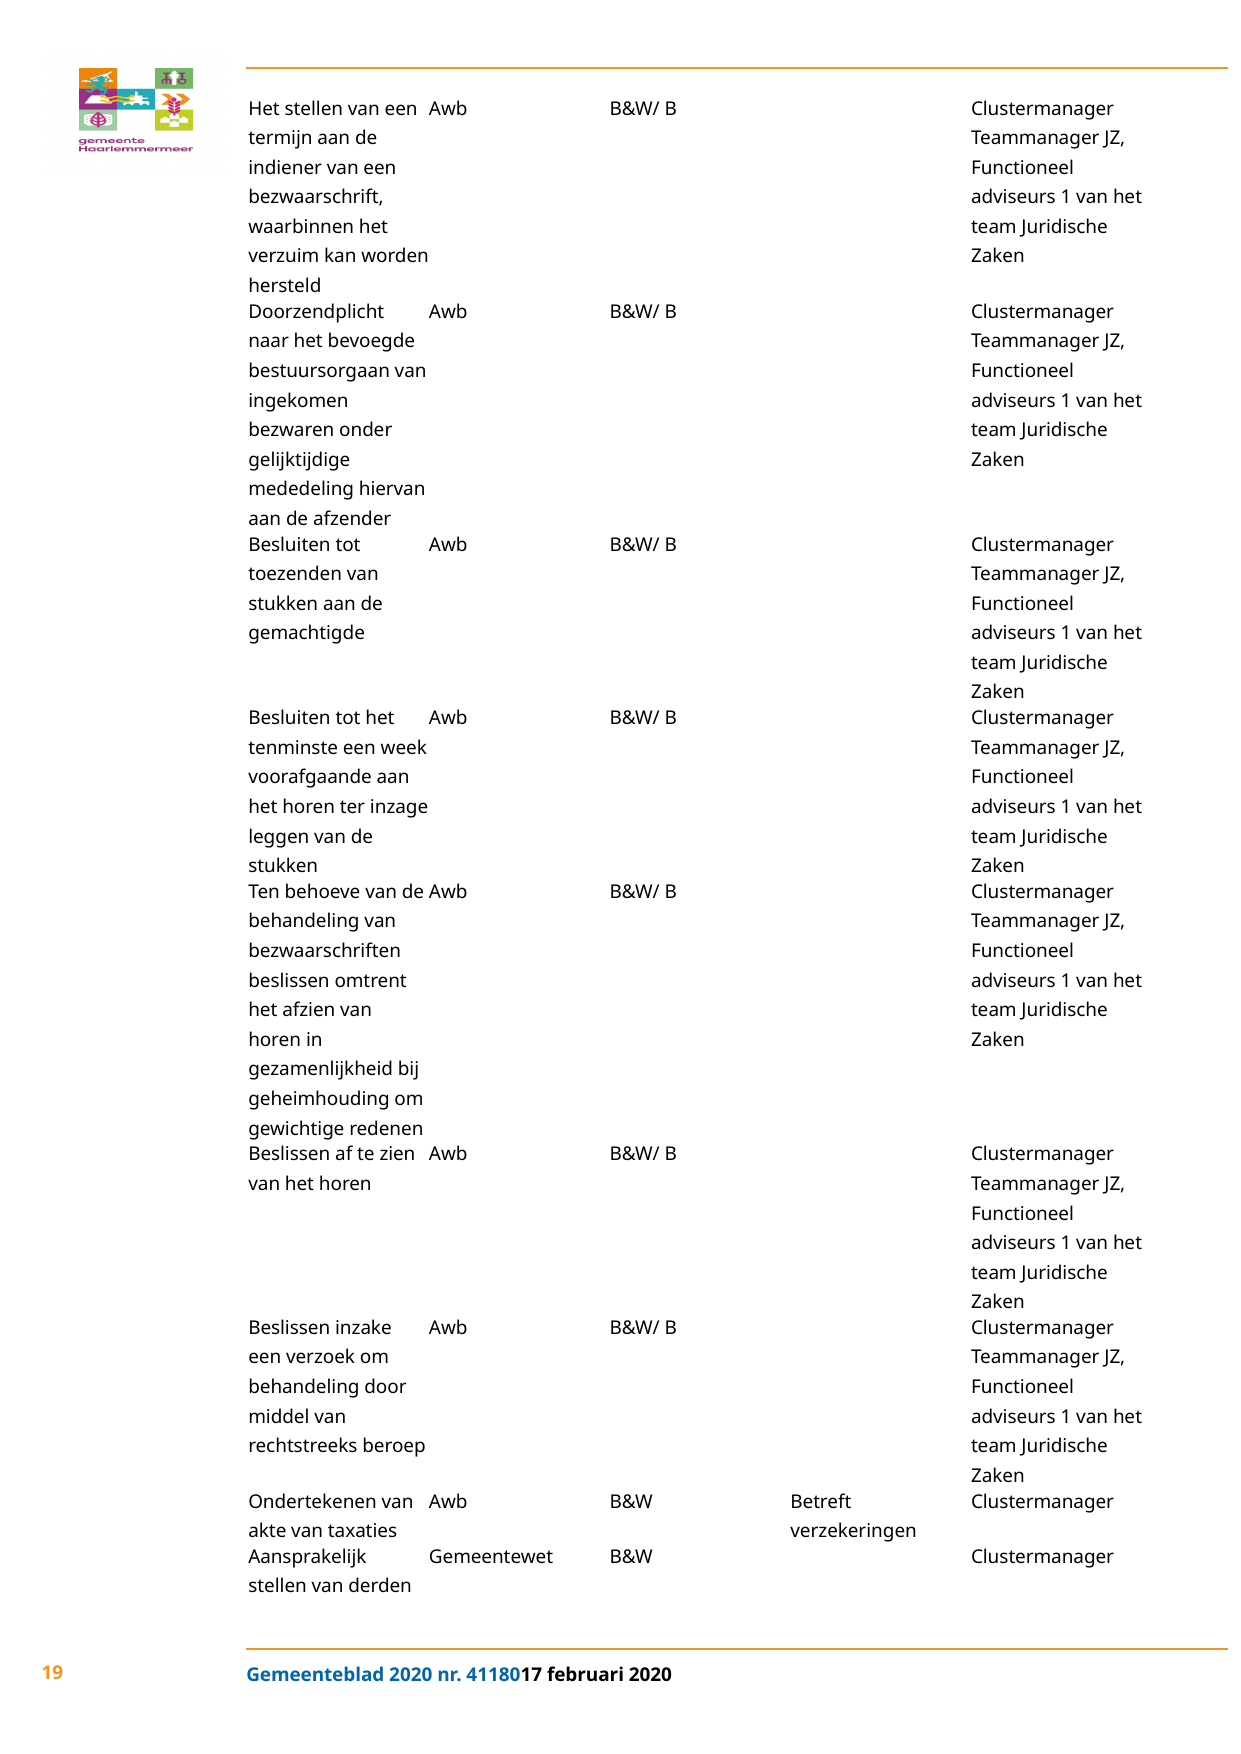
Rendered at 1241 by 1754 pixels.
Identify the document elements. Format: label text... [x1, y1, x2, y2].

table_cell Awb [429, 1488, 609, 1543]
table_cell [790, 1543, 971, 1598]
table_cell Doorzendplicht naar het bevoegde bestuursorgaan van ingekomen bezwaren onder gelijktijdige mededeling hiervan aan de afzender [248, 298, 429, 531]
table_cell Besluiten tot het tenminste een week voorafgaande aan het horen ter inzage leggen van de stukken [248, 705, 429, 878]
table_cell Aansprakelijk stellen van derden [248, 1543, 429, 1598]
table_cell Awb [429, 95, 609, 298]
table_cell Clustermanager Teammanager JZ, Functioneel adviseurs 1 van het team Juridische Zaken [971, 95, 1152, 298]
table_cell Awb [429, 878, 609, 1141]
table_cell B&W/ B [609, 705, 790, 878]
table_cell [790, 1314, 971, 1488]
table_cell B&W/ B [609, 878, 790, 1141]
table_cell Gemeentewet [429, 1543, 609, 1598]
table_cell Beslissen inzake een verzoek om behandeling door middel van rechtstreeks beroep [248, 1314, 429, 1488]
table_cell [790, 95, 971, 298]
table_cell B&W/ B [609, 95, 790, 298]
table_cell Awb [429, 531, 609, 704]
table_cell B&W [609, 1488, 790, 1543]
table_cell Clustermanager Teammanager JZ, Functioneel adviseurs 1 van het team Juridische Zaken [971, 878, 1152, 1141]
table_cell Het stellen van een termijn aan de indiener van een bezwaarschrift, waarbinnen het verzuim kan worden hersteld [248, 95, 429, 298]
table_cell Ten behoeve van de behandeling van bezwaarschriften beslissen omtrent het afzien van horen in gezamenlijkheid bij geheimhouding om gewichtige redenen [248, 878, 429, 1141]
table_cell Awb [429, 298, 609, 531]
table_cell [790, 298, 971, 531]
table_cell Besluiten tot toezenden van stukken aan de gemachtigde [248, 531, 429, 704]
table_cell Awb [429, 1314, 609, 1488]
table_cell [790, 1141, 971, 1314]
table_cell Ondertekenen van akte van taxaties [248, 1488, 429, 1543]
table_cell Clustermanager [971, 1488, 1152, 1543]
table_cell Clustermanager [971, 1543, 1152, 1598]
table_cell B&W/ B [609, 1314, 790, 1488]
table_cell Clustermanager Teammanager JZ, Functioneel adviseurs 1 van het team Juridische Zaken [971, 531, 1152, 704]
table_cell B&W/ B [609, 1141, 790, 1314]
table_cell Betreft verzekeringen [790, 1488, 971, 1543]
picture [41, 47, 231, 172]
table_cell B&W [609, 1543, 790, 1598]
table_cell Awb [429, 705, 609, 878]
table_cell Awb [429, 1141, 609, 1314]
table_cell Clustermanager Teammanager JZ, Functioneel adviseurs 1 van het team Juridische Zaken [971, 705, 1152, 878]
table_cell [790, 878, 971, 1141]
table_cell [790, 705, 971, 878]
table_cell Clustermanager Teammanager JZ, Functioneel adviseurs 1 van het team Juridische Zaken [971, 1141, 1152, 1314]
table_cell [790, 531, 971, 704]
table_cell Beslissen af te zien van het horen [248, 1141, 429, 1314]
table_cell Clustermanager Teammanager JZ, Functioneel adviseurs 1 van het team Juridische Zaken [971, 1314, 1152, 1488]
table_cell B&W/ B [609, 531, 790, 704]
table_cell B&W/ B [609, 298, 790, 531]
table_cell Clustermanager Teammanager JZ, Functioneel adviseurs 1 van het team Juridische Zaken [971, 298, 1152, 531]
